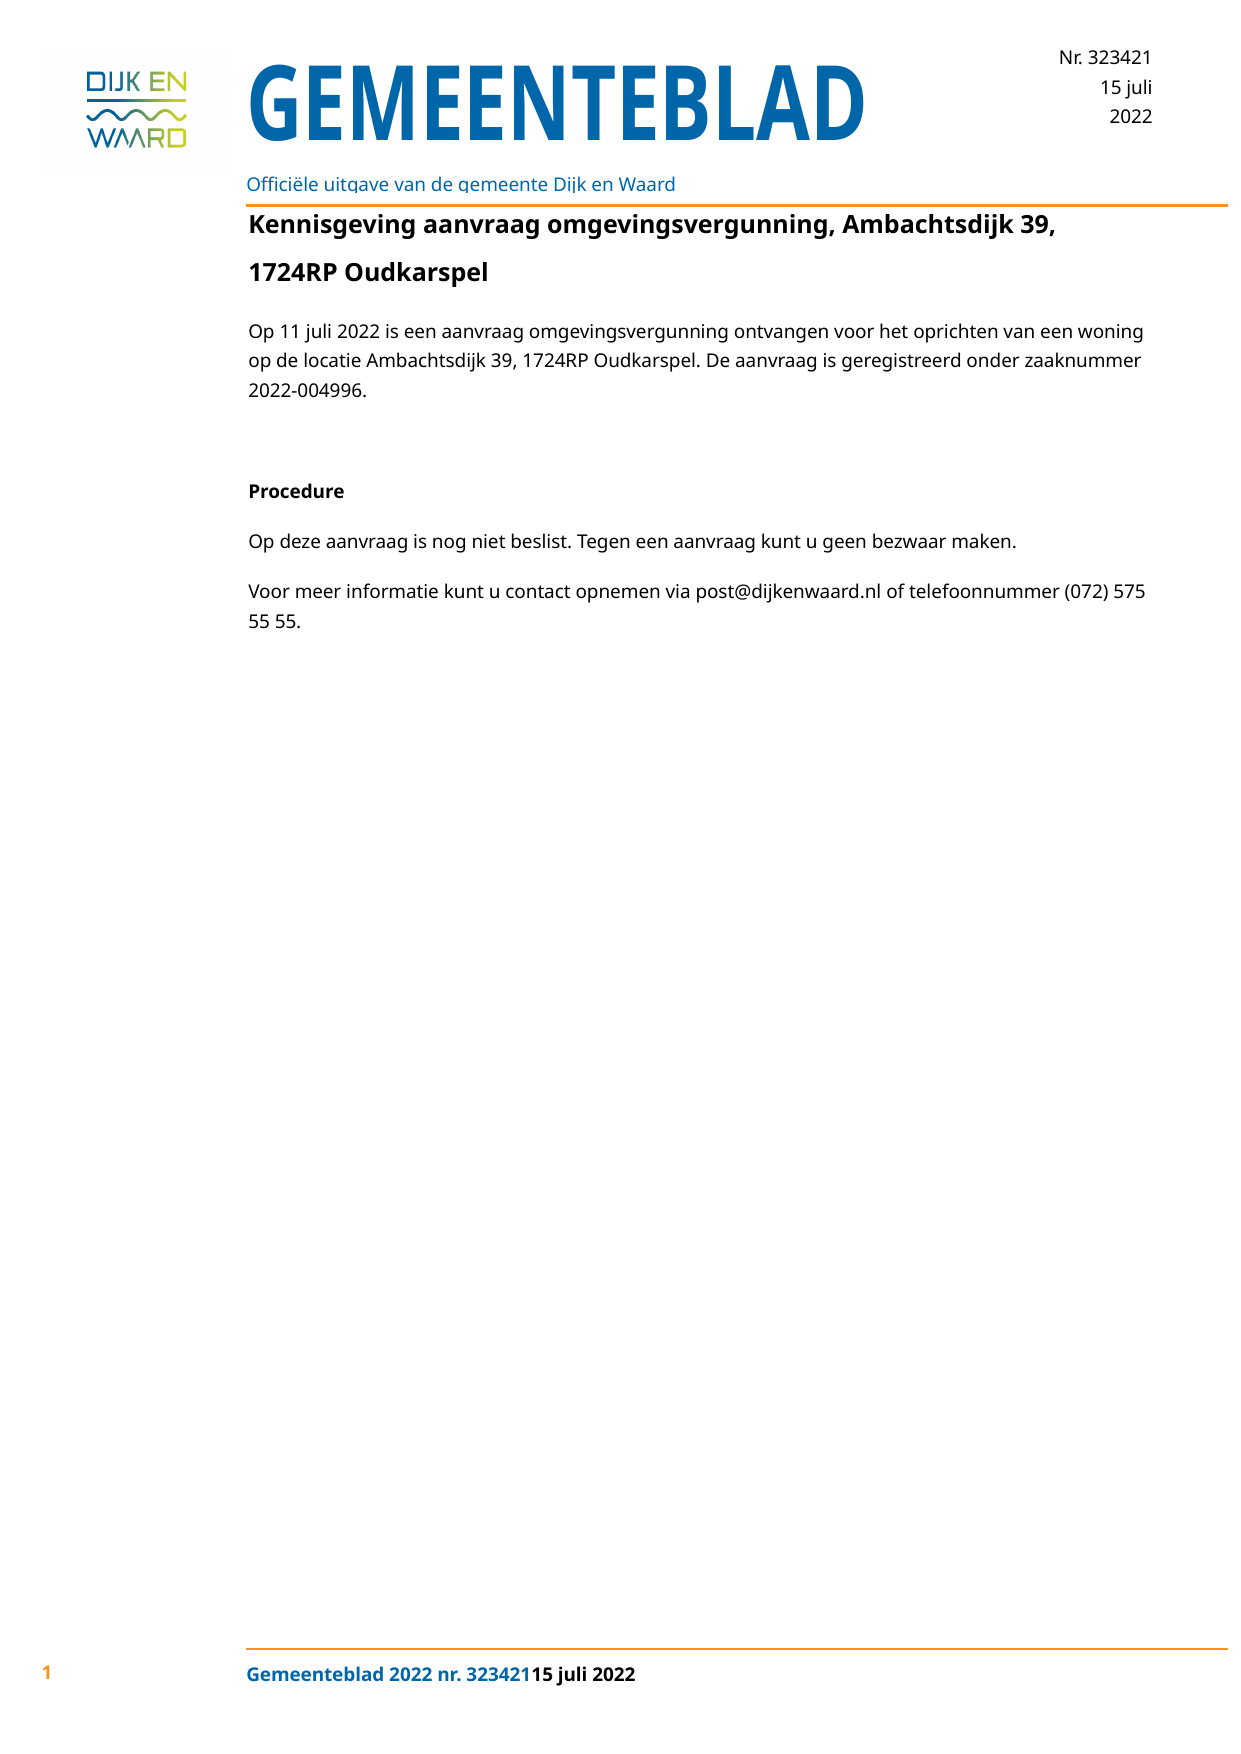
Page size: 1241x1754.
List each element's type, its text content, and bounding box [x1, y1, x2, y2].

text Procedure [248, 478, 1152, 504]
text Voor meer informatie kunt u contact opnemen via post@dijkenwaard.nl of telefoonnummer (072) 575 55 55. [248, 579, 1152, 634]
text Op 11 juli 2022 is een aanvraag omgevingsvergunning ontvangen voor het oprichten van een woning op de locatie Ambachtsdijk 39, 1724RP Oudkarspel. De aanvraag is geregistreerd onder zaaknummer 2022-004996. [248, 318, 1152, 403]
text Kennisgeving aanvraag omgevingsvergunning, Ambachtsdijk 39, 1724RP Oudkarspel [248, 207, 1152, 288]
text Op deze aanvraag is nog niet beslist. Tegen een aanvraag kunt u geen bezwaar maken. [248, 528, 1152, 554]
picture [41, 47, 231, 172]
